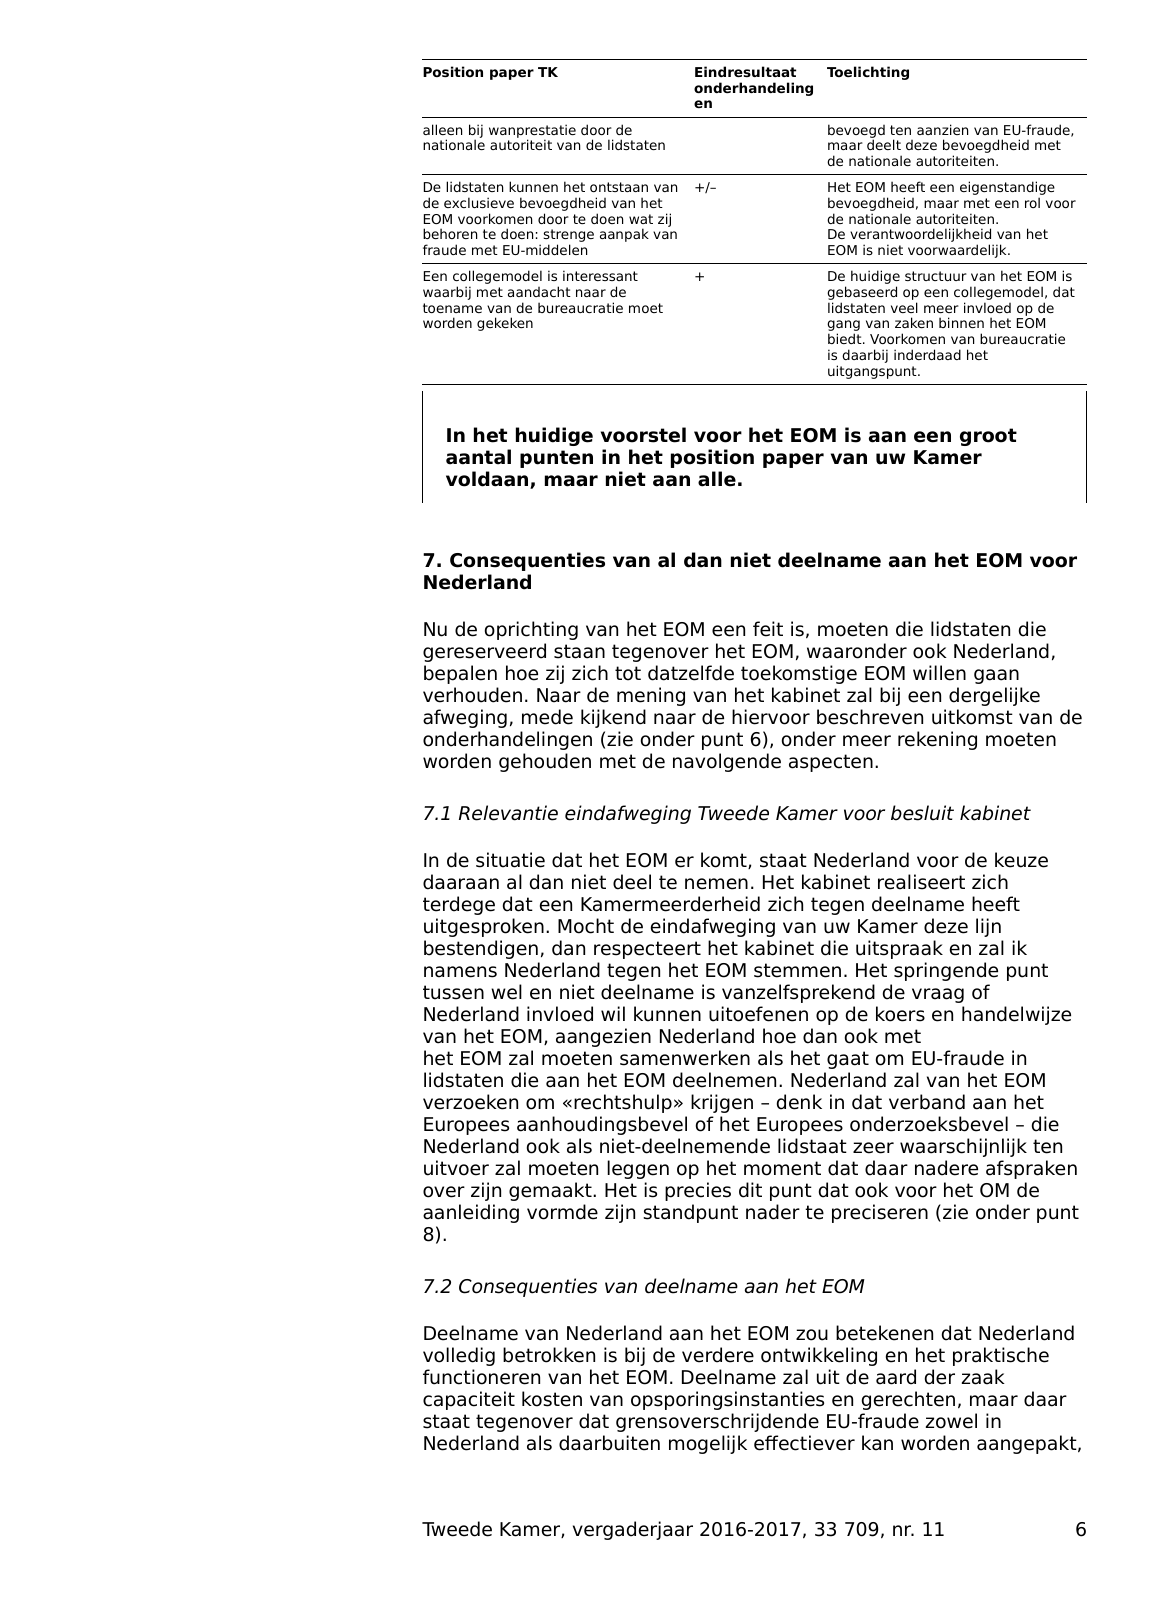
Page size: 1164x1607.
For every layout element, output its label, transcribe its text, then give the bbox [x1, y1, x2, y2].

text Deelname van Nederland aan het EOM zou betekenen dat Nederland volledig betrokken is bij de verdere ontwikkeling en het praktische functioneren van het EOM. Deelname zal uit de aard der zaak capaciteit kosten van opsporingsinstanties en gerechten, maar daar staat tegenover dat grensoverschrijdende EU-fraude zowel in Nederland als daarbuiten mogelijk effectiever kan worden aangepakt, [422, 1323, 1087, 1454]
table_cell bevoegd ten aanzien van EU-fraude, maar deelt deze bevoegdheid met de nationale autoriteiten. [821, 118, 1087, 174]
table_cell De lidstaten kunnen het ontstaan van de exclusieve bevoegdheid van het EOM voorkomen door te doen wat zij behoren te doen: strenge aanpak van fraude met EU-middelen [422, 175, 688, 263]
table_cell Het EOM heeft een eigenstandige bevoegdheid, maar met een rol voor de nationale autoriteiten. De verantwoordelijkheid van het EOM is niet voorwaardelijk. [821, 175, 1087, 263]
table_cell +/– [688, 175, 821, 263]
text het EOM zal moeten samenwerken als het gaat om EU-fraude in lidstaten die aan het EOM deelnemen. Nederland zal van het EOM verzoeken om «rechtshulp» krijgen – denk in dat verband aan het Europees aanhoudingsbevel of het Europees onderzoeksbevel – die Nederland ook als niet-deelnemende lidstaat zeer waarschijnlijk ten uitvoer zal moeten leggen op het moment dat daar nadere afspraken over zijn gemaakt. Het is precies dit punt dat ook voor het OM de aanleiding vormde zijn standpunt nader te preciseren (zie onder punt 8). [422, 1048, 1087, 1246]
table_header Position paper TK [422, 60, 688, 117]
subtitle 7.1 Relevantie eindafweging Tweede Kamer voor besluit kabinet [422, 803, 1087, 825]
table_header In het huidige voorstel voor het EOM is aan een groot aantal punten in het position paper van uw Kamer voldaan, maar niet aan alle. [423, 391, 1086, 502]
subtitle 7.2 Consequenties van deelname aan het EOM [422, 1276, 1087, 1298]
table_cell [688, 118, 821, 174]
text In de situatie dat het EOM er komt, staat Nederland voor de keuze daaraan al dan niet deel te nemen. Het kabinet realiseert zich terdege dat een Kamermeerderheid zich tegen deelname heeft uitgesproken. Mocht de eindafweging van uw Kamer deze lijn bestendigen, dan respecteert het kabinet die uitspraak en zal ik namens Nederland tegen het EOM stemmen. Het springende punt tussen wel en niet deelname is vanzelfsprekend de vraag of Nederland invloed wil kunnen uitoefenen op de koers en handelwijze van het EOM, aangezien Nederland hoe dan ook met [422, 850, 1087, 1048]
text Nu de oprichting van het EOM een feit is, moeten die lidstaten die gereserveerd staan tegenover het EOM, waaronder ook Nederland, bepalen hoe zij zich tot datzelfde toekomstige EOM willen gaan verhouden. Naar de mening van het kabinet zal bij een dergelijke afweging, mede kijkend naar de hiervoor beschreven uitkomst van de onderhandelingen (zie onder punt 6), onder meer rekening moeten worden gehouden met de navolgende aspecten. [422, 619, 1087, 773]
table_header Eindresultaat onderhandelingen [688, 60, 821, 117]
table_cell alleen bij wanprestatie door de nationale autoriteit van de lidstaten [422, 118, 688, 174]
subtitle 7. Consequenties van al dan niet deelname aan het EOM voor Nederland [422, 550, 1087, 594]
table_cell + [688, 264, 821, 384]
table_cell De huidige structuur van het EOM is gebaseerd op een collegemodel, dat lidstaten veel meer invloed op de gang van zaken binnen het EOM biedt. Voorkomen van bureaucratie is daarbij inderdaad het uitgangspunt. [821, 264, 1087, 384]
table_cell Een collegemodel is interessant waarbij met aandacht naar de toename van de bureaucratie moet worden gekeken [422, 264, 688, 384]
table_header Toelichting [821, 60, 1087, 117]
